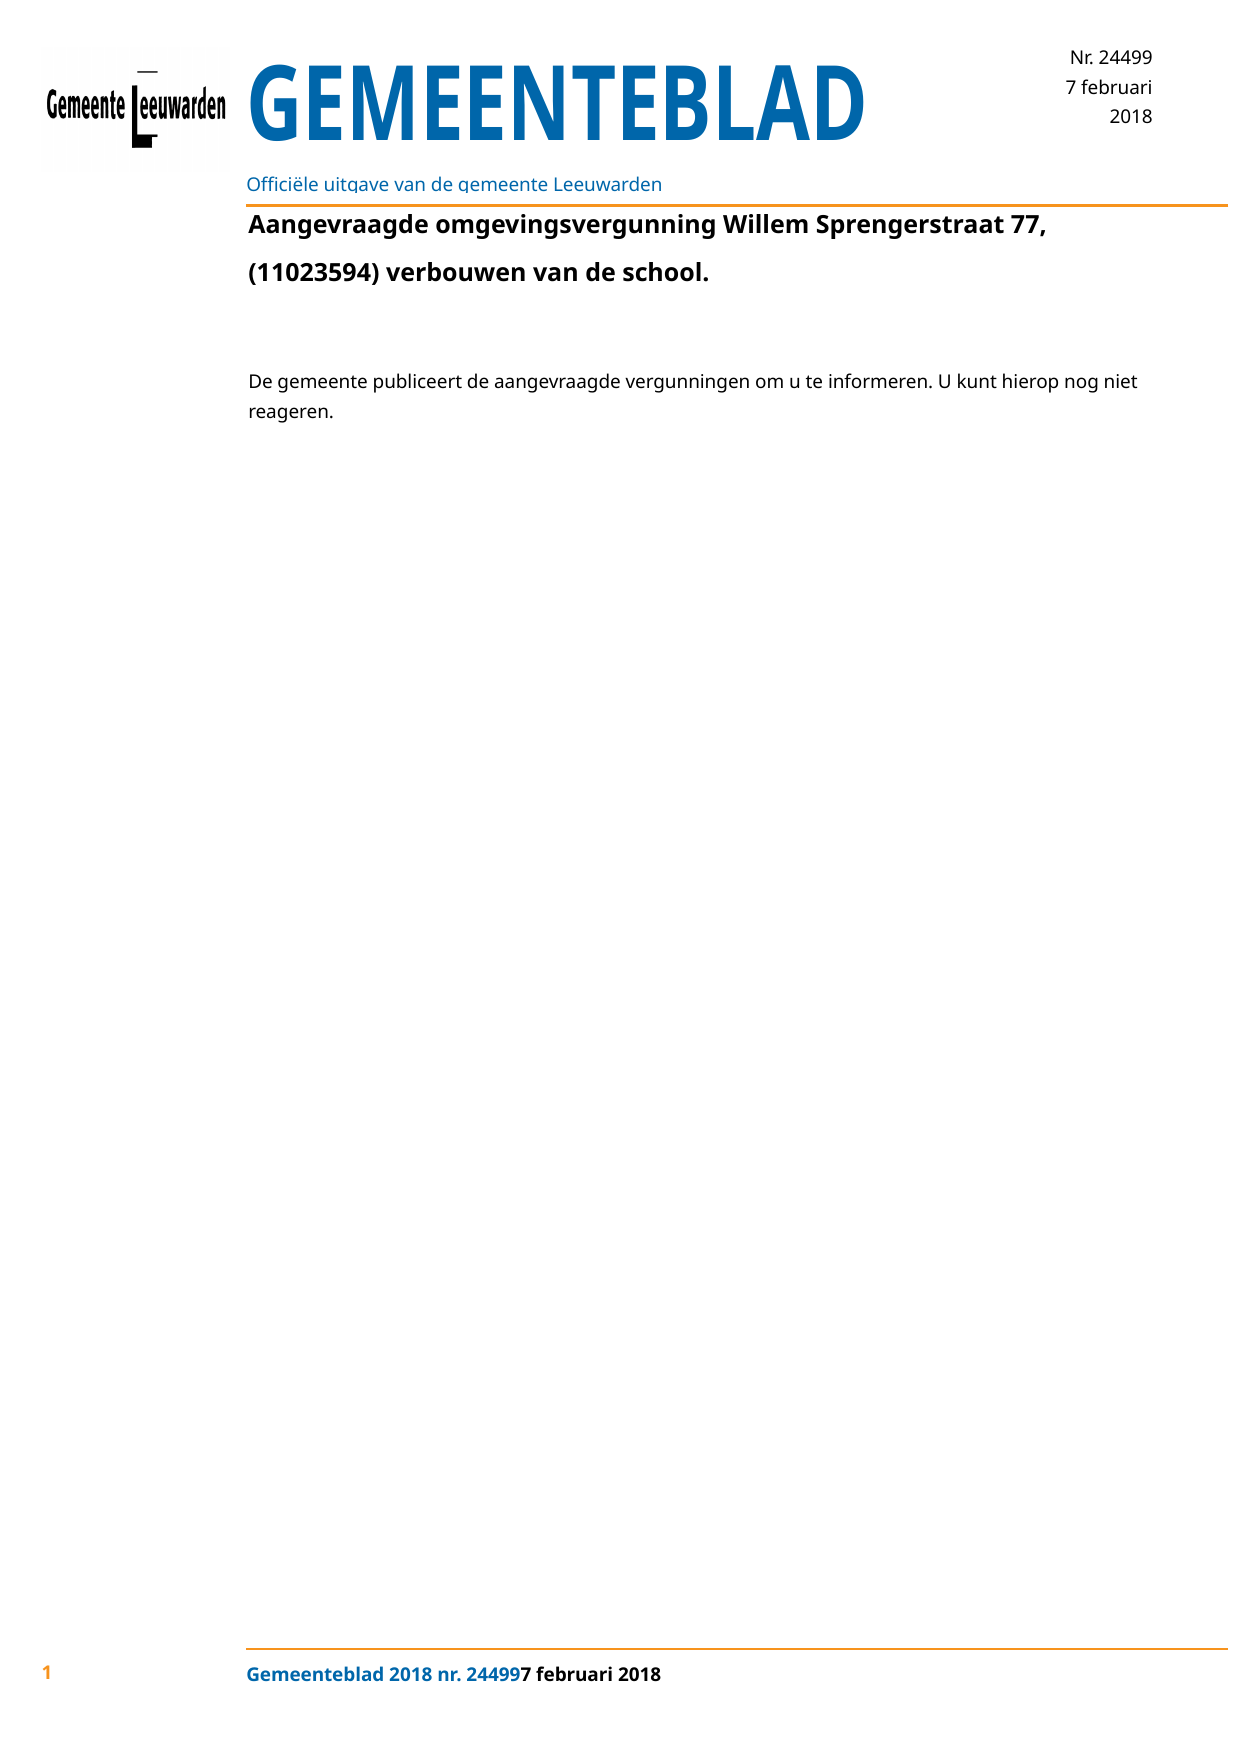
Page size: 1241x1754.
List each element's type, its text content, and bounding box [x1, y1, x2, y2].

picture [41, 47, 231, 172]
text De gemeente publiceert de aangevraagde vergunningen om u te informeren. U kunt hierop nog niet reageren. [248, 368, 1152, 424]
text Aangevraagde omgevingsvergunning Willem Sprengerstraat 77, (11023594) verbouwen van de school. [248, 207, 1152, 288]
